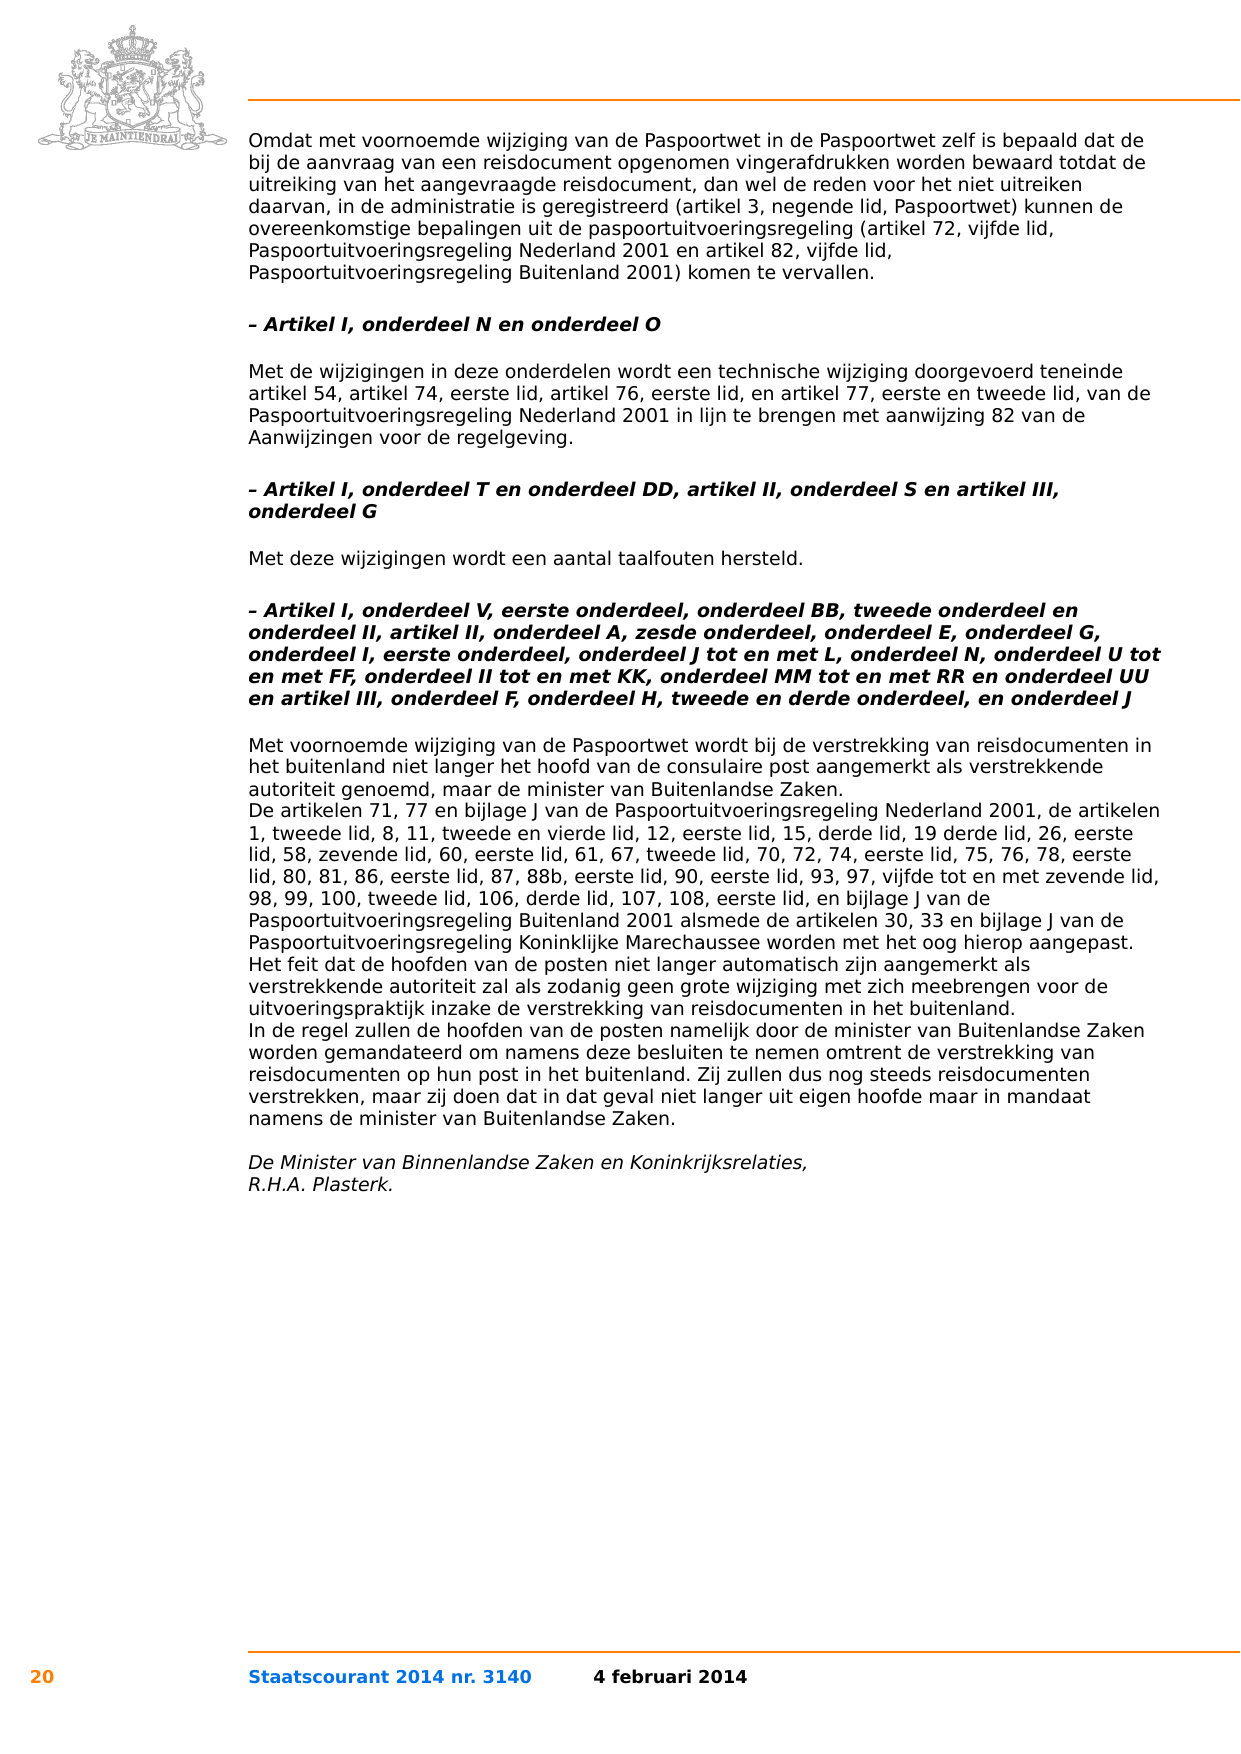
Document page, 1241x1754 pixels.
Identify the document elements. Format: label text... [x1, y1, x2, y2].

text Met deze wijzigingen wordt een aantal taalfouten hersteld. [248, 548, 1163, 569]
text Omdat met voornoemde wijziging van de Paspoortwet in de Paspoortwet zelf is bepaald dat de bij de aanvraag van een reisdocument opgenomen vingerafdrukken worden bewaard totdat de uitreiking van het aangevraagde reisdocument, dan wel de reden voor het niet uitreiken daarvan, in de administratie is geregistreerd (artikel 3, negende lid, Paspoortwet) kunnen de overeenkomstige bepalingen uit de paspoortuitvoeringsregeling (artikel 72, vijfde lid, Paspoortuitvoeringsregeling Nederland 2001 en artikel 82, vijfde lid, Paspoortuitvoeringsregeling Buitenland 2001) komen te vervallen. [248, 130, 1163, 284]
text Met de wijzigingen in deze onderdelen wordt een technische wijziging doorgevoerd teneinde artikel 54, artikel 74, eerste lid, artikel 76, eerste lid, en artikel 77, eerste en tweede lid, van de Paspoortuitvoeringsregeling Nederland 2001 in lijn te brengen met aanwijzing 82 van de Aanwijzingen voor de regelgeving. [248, 361, 1163, 449]
text De Minister van Binnenlandse Zaken en Koninkrijksrelaties, R.H.A. Plasterk. [248, 1152, 1163, 1196]
text Het feit dat de hoofden van de posten niet langer automatisch zijn aangemerkt als verstrekkende autoriteit zal als zodanig geen grote wijziging met zich meebrengen voor de uitvoeringspraktijk inzake de verstrekking van reisdocumenten in het buitenland. [248, 954, 1163, 1020]
subtitle – Artikel I, onderdeel N en onderdeel O [248, 314, 1163, 336]
picture [38, 25, 227, 150]
subtitle – Artikel I, onderdeel V, eerste onderdeel, onderdeel BB, tweede onderdeel en onderdeel II, artikel II, onderdeel A, zesde onderdeel, onderdeel E, onderdeel G, onderdeel I, eerste onderdeel, onderdeel J tot en met L, onderdeel N, onderdeel U tot en met FF, onderdeel II tot en met KK, onderdeel MM tot en met RR en onderdeel UU en artikel III, onderdeel F, onderdeel H, tweede en derde onderdeel, en onderdeel J [248, 599, 1163, 709]
text Met voornoemde wijziging van de Paspoortwet wordt bij de verstrekking van reisdocumenten in het buitenland niet langer het hoofd van de consulaire post aangemerkt als verstrekkende autoriteit genoemd, maar de minister van Buitenlandse Zaken. [248, 734, 1163, 800]
subtitle – Artikel I, onderdeel T en onderdeel DD, artikel II, onderdeel S en artikel III, onderdeel G [248, 479, 1163, 523]
text In de regel zullen de hoofden van de posten namelijk door de minister van Buitenlandse Zaken worden gemandateerd om namens deze besluiten te nemen omtrent de verstrekking van reisdocumenten op hun post in het buitenland. Zij zullen dus nog steeds reisdocumenten verstrekken, maar zij doen dat in dat geval niet langer uit eigen hoofde maar in mandaat namens de minister van Buitenlandse Zaken. [248, 1020, 1163, 1130]
text De artikelen 71, 77 en bijlage J van de Paspoortuitvoeringsregeling Nederland 2001, de artikelen 1, tweede lid, 8, 11, tweede en vierde lid, 12, eerste lid, 15, derde lid, 19 derde lid, 26, eerste lid, 58, zevende lid, 60, eerste lid, 61, 67, tweede lid, 70, 72, 74, eerste lid, 75, 76, 78, eerste lid, 80, 81, 86, eerste lid, 87, 88b, eerste lid, 90, eerste lid, 93, 97, vijfde tot en met zevende lid, 98, 99, 100, tweede lid, 106, derde lid, 107, 108, eerste lid, en bijlage J van de Paspoortuitvoeringsregeling Buitenland 2001 alsmede de artikelen 30, 33 en bijlage J van de Paspoortuitvoeringsregeling Koninklijke Marechaussee worden met het oog hierop aangepast. [248, 800, 1163, 954]
